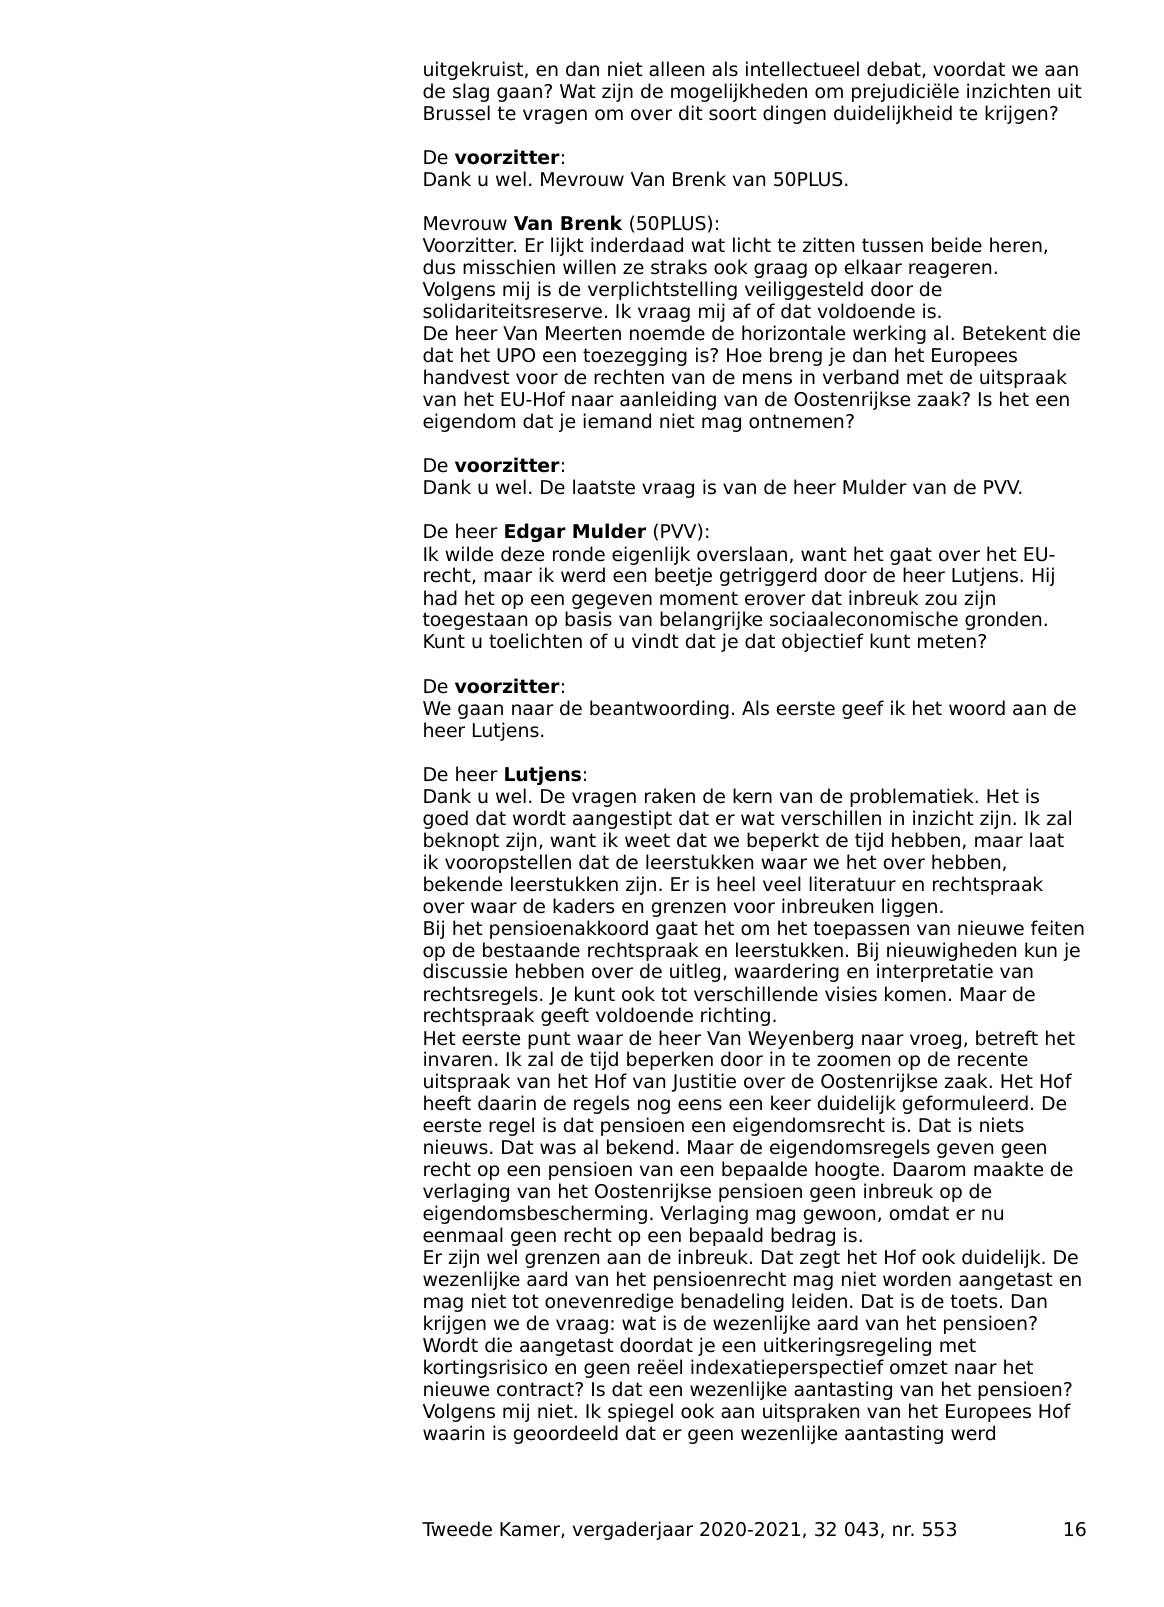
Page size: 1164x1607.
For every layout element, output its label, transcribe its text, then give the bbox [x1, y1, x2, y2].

text De heer Edgar Mulder (PVV): [422, 521, 1087, 543]
text De heer Lutjens: [422, 764, 1087, 786]
text Voorzitter. Er lijkt inderdaad wat licht te zitten tussen beide heren, dus misschien willen ze straks ook graag op elkaar reageren. [422, 235, 1087, 279]
text Volgens mij is de verplichtstelling veiliggesteld door de solidariteitsreserve. Ik vraag mij af of dat voldoende is. [422, 279, 1087, 323]
text Ik wilde deze ronde eigenlijk overslaan, want het gaat over het EU-recht, maar ik werd een beetje getriggerd door de heer Lutjens. Hij had het op een gegeven moment erover dat inbreuk zou zijn toegestaan op basis van belangrijke sociaaleconomische gronden. Kunt u toelichten of u vindt dat je dat objectief kunt meten? [422, 543, 1087, 653]
text Mevrouw Van Brenk (50PLUS): [422, 213, 1087, 235]
text Dank u wel. De vragen raken de kern van de problematiek. Het is goed dat wordt aangestipt dat er wat verschillen in inzicht zijn. Ik zal beknopt zijn, want ik weet dat we beperkt de tijd hebben, maar laat ik vooropstellen dat de leerstukken waar we het over hebben, bekende leerstukken zijn. Er is heel veel literatuur en rechtspraak over waar de kaders en grenzen voor inbreuken liggen. [422, 786, 1087, 917]
text De voorzitter: [422, 147, 1087, 169]
text Dank u wel. Mevrouw Van Brenk van 50PLUS. [422, 169, 1087, 191]
text De heer Van Meerten noemde de horizontale werking al. Betekent die dat het UPO een toezegging is? Hoe breng je dan het Europees handvest voor de rechten van de mens in verband met de uitspraak van het EU-Hof naar aanleiding van de Oostenrijkse zaak? Is het een eigendom dat je iemand niet mag ontnemen? [422, 323, 1087, 433]
text Het eerste punt waar de heer Van Weyenberg naar vroeg, betreft het invaren. Ik zal de tijd beperken door in te zoomen op de recente uitspraak van het Hof van Justitie over de Oostenrijkse zaak. Het Hof heeft daarin de regels nog eens een keer duidelijk geformuleerd. De eerste regel is dat pensioen een eigendomsrecht is. Dat is niets nieuws. Dat was al bekend. Maar de eigendomsregels geven geen recht op een pensioen van een bepaalde hoogte. Daarom maakte de verlaging van het Oostenrijkse pensioen geen inbreuk op de eigendomsbescherming. Verlaging mag gewoon, omdat er nu eenmaal geen recht op een bepaald bedrag is. [422, 1027, 1087, 1247]
text uitgekruist, en dan niet alleen als intellectueel debat, voordat we aan de slag gaan? Wat zijn de mogelijkheden om prejudiciële inzichten uit Brussel te vragen om over dit soort dingen duidelijkheid te krijgen? [422, 59, 1087, 125]
text Dank u wel. De laatste vraag is van de heer Mulder van de PVV. [422, 477, 1087, 499]
text We gaan naar de beantwoording. Als eerste geef ik het woord aan de heer Lutjens. [422, 697, 1087, 741]
text Bij het pensioenakkoord gaat het om het toepassen van nieuwe feiten op de bestaande rechtspraak en leerstukken. Bij nieuwigheden kun je discussie hebben over de uitleg, waardering en interpretatie van rechtsregels. Je kunt ook tot verschillende visies komen. Maar de rechtspraak geeft voldoende richting. [422, 917, 1087, 1027]
text Er zijn wel grenzen aan de inbreuk. Dat zegt het Hof ook duidelijk. De wezenlijke aard van het pensioenrecht mag niet worden aangetast en mag niet tot onevenredige benadeling leiden. Dat is de toets. Dan krijgen we de vraag: wat is de wezenlijke aard van het pensioen? Wordt die aangetast doordat je een uitkeringsregeling met kortingsrisico en geen reëel indexatieperspectief omzet naar het nieuwe contract? Is dat een wezenlijke aantasting van het pensioen? Volgens mij niet. Ik spiegel ook aan uitspraken van het Europees Hof waarin is geoordeeld dat er geen wezenlijke aantasting werd [422, 1247, 1087, 1445]
text De voorzitter: [422, 676, 1087, 697]
text De voorzitter: [422, 455, 1087, 477]
